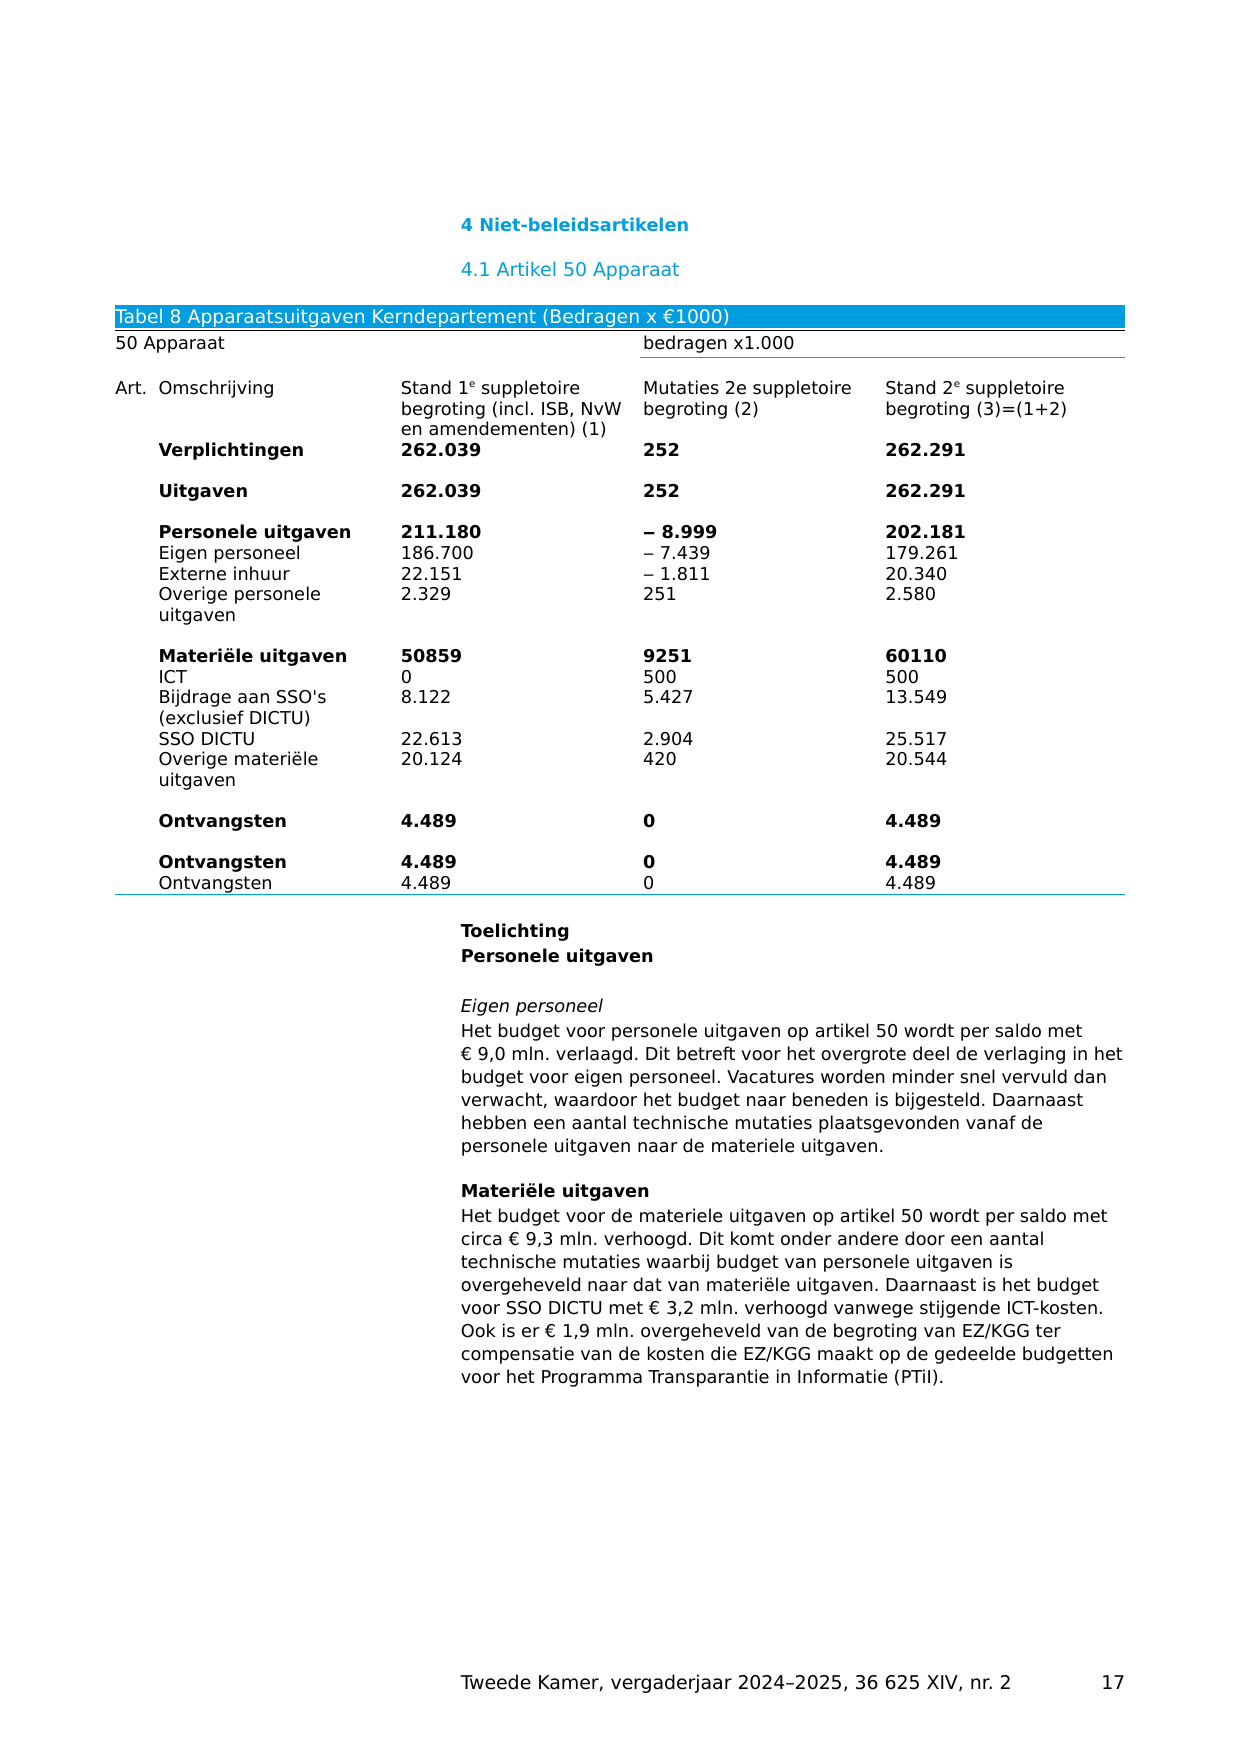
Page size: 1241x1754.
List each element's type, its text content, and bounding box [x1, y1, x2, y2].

table_cell 4.489 [398, 873, 640, 894]
table_cell [155, 791, 398, 811]
text Toelichting [461, 919, 1125, 942]
table_cell [640, 791, 882, 811]
table_cell Stand 1e suppletoire begroting (incl. ISB, NvW en amendementen) (1) [398, 378, 640, 440]
table_cell [115, 357, 1125, 378]
table_cell 262.291 [882, 481, 1125, 502]
table_cell 4.489 [398, 811, 640, 832]
table_cell [882, 626, 1125, 646]
table_cell 20.340 [882, 564, 1125, 584]
table_cell [640, 461, 882, 481]
table_cell 4.489 [882, 853, 1125, 873]
table_cell 186.700 [398, 543, 640, 564]
table_cell Bijdrage aan SSO's (exclusief DICTU) [155, 688, 398, 729]
title 4.1 Artikel 50 Apparaat [461, 259, 1125, 281]
table_cell 252 [640, 481, 882, 502]
table_cell 13.549 [882, 688, 1125, 729]
table_cell 50859 [398, 646, 640, 667]
table_cell 211.180 [398, 523, 640, 543]
table_cell 8.122 [398, 688, 640, 729]
table_cell Externe inhuur [155, 564, 398, 584]
text Materiële uitgaven [461, 1179, 1125, 1202]
table_cell 5.427 [640, 688, 882, 729]
table_cell 2.580 [882, 584, 1125, 626]
table_cell [398, 502, 640, 522]
table_cell [882, 502, 1125, 522]
table_cell Mutaties 2e suppletoire begroting (2) [640, 378, 882, 440]
table_cell [115, 646, 155, 667]
table_cell [155, 461, 398, 481]
table_cell [882, 461, 1125, 481]
table_cell ‒ 1.811 [640, 564, 882, 584]
table_cell 2.904 [640, 729, 882, 749]
table_cell [115, 688, 155, 729]
table_cell ‒ 8.999 [640, 523, 882, 543]
table_cell [882, 791, 1125, 811]
table_cell 20.124 [398, 749, 640, 791]
table_cell ICT [155, 667, 398, 687]
table_cell [115, 440, 155, 461]
table_cell Verplichtingen [155, 440, 398, 461]
table_cell [155, 626, 398, 646]
table_cell [115, 853, 155, 873]
table_cell [115, 502, 155, 522]
table_cell Ontvangsten [155, 811, 398, 832]
table_cell Materiële uitgaven [155, 646, 398, 667]
table_cell 500 [882, 667, 1125, 687]
table_cell 262.039 [398, 440, 640, 461]
table_cell 420 [640, 749, 882, 791]
table_cell [155, 502, 398, 522]
table_cell [115, 523, 155, 543]
table_cell Omschrijving [155, 378, 398, 440]
table_cell [398, 832, 640, 852]
table_cell Ontvangsten [155, 853, 398, 873]
table_cell 262.291 [882, 440, 1125, 461]
table_cell 4.489 [882, 811, 1125, 832]
table_cell 22.613 [398, 729, 640, 749]
table_cell 60110 [882, 646, 1125, 667]
table_cell [115, 564, 155, 584]
table_cell [640, 626, 882, 646]
table_cell 20.544 [882, 749, 1125, 791]
table_cell SSO DICTU [155, 729, 398, 749]
table_cell 252 [640, 440, 882, 461]
table_cell 22.151 [398, 564, 640, 584]
table_cell [115, 543, 155, 564]
text Eigen personeel [461, 994, 1125, 1017]
table_cell Uitgaven [155, 481, 398, 502]
table_cell [115, 626, 155, 646]
table_cell 0 [640, 853, 882, 873]
table_cell ‒ 7.439 [640, 543, 882, 564]
table_cell [115, 832, 155, 852]
table_cell [398, 626, 640, 646]
table_cell Stand 2e suppletoire begroting (3)=(1+2) [882, 378, 1125, 440]
table_cell 0 [640, 873, 882, 894]
table_cell 500 [640, 667, 882, 687]
table_cell Eigen personeel [155, 543, 398, 564]
table_cell [115, 873, 155, 894]
table_cell [640, 832, 882, 852]
table_cell [115, 481, 155, 502]
table_cell 4.489 [882, 873, 1125, 894]
table_cell 50 Apparaat [115, 331, 640, 357]
table_cell 262.039 [398, 481, 640, 502]
title 4 Niet-beleidsartikelen [461, 213, 1125, 236]
table_cell 251 [640, 584, 882, 626]
table_cell [115, 667, 155, 687]
table_cell 4.489 [398, 853, 640, 873]
table_cell [115, 811, 155, 832]
table_cell [155, 832, 398, 852]
table_cell [398, 791, 640, 811]
text Het budget voor personele uitgaven op artikel 50 wordt per saldo met € 9,0 mln. verlaagd. Dit betreft voor het overgrote deel de verlaging in het budget voor eigen personeel. Vacatures worden minder snel vervuld dan verwacht, waardoor het budget naar beneden is bijgesteld. Daarnaast hebben een aantal technische mutaties plaatsgevonden vanaf de personele uitgaven naar de materiele uitgaven. [461, 1019, 1125, 1157]
table_cell [115, 461, 155, 481]
table_cell Overige personele uitgaven [155, 584, 398, 626]
table_cell [115, 729, 155, 749]
text Het budget voor de materiele uitgaven op artikel 50 wordt per saldo met circa € 9,3 mln. verhoogd. Dit komt onder andere door een aantal technische mutaties waarbij budget van personele uitgaven is overgeheveld naar dat van materiële uitgaven. Daarnaast is het budget voor SSO DICTU met € 3,2 mln. verhoogd vanwege stijgende ICT-kosten. Ook is er € 1,9 mln. overgeheveld van de begroting van EZ/KGG ter compensatie van de kosten die EZ/KGG maakt op de gedeelde budgetten voor het Programma Transparantie in Informatie (PTiI). [461, 1204, 1125, 1388]
table_cell 179.261 [882, 543, 1125, 564]
table_cell [115, 791, 155, 811]
table_cell 0 [398, 667, 640, 687]
table_cell [115, 749, 155, 791]
table_cell [398, 461, 640, 481]
table_cell 9251 [640, 646, 882, 667]
table_cell Art. [115, 378, 155, 440]
table_cell [882, 832, 1125, 852]
text Personele uitgaven [461, 944, 1125, 967]
table_cell 202.181 [882, 523, 1125, 543]
table_cell Ontvangsten [155, 873, 398, 894]
table_cell 25.517 [882, 729, 1125, 749]
table_cell Personele uitgaven [155, 523, 398, 543]
table_cell [115, 584, 155, 626]
table_cell Overige materiële uitgaven [155, 749, 398, 791]
table_cell bedragen x1.000 [640, 331, 1125, 357]
table_cell 2.329 [398, 584, 640, 626]
table_cell 0 [640, 811, 882, 832]
table_cell [640, 502, 882, 522]
